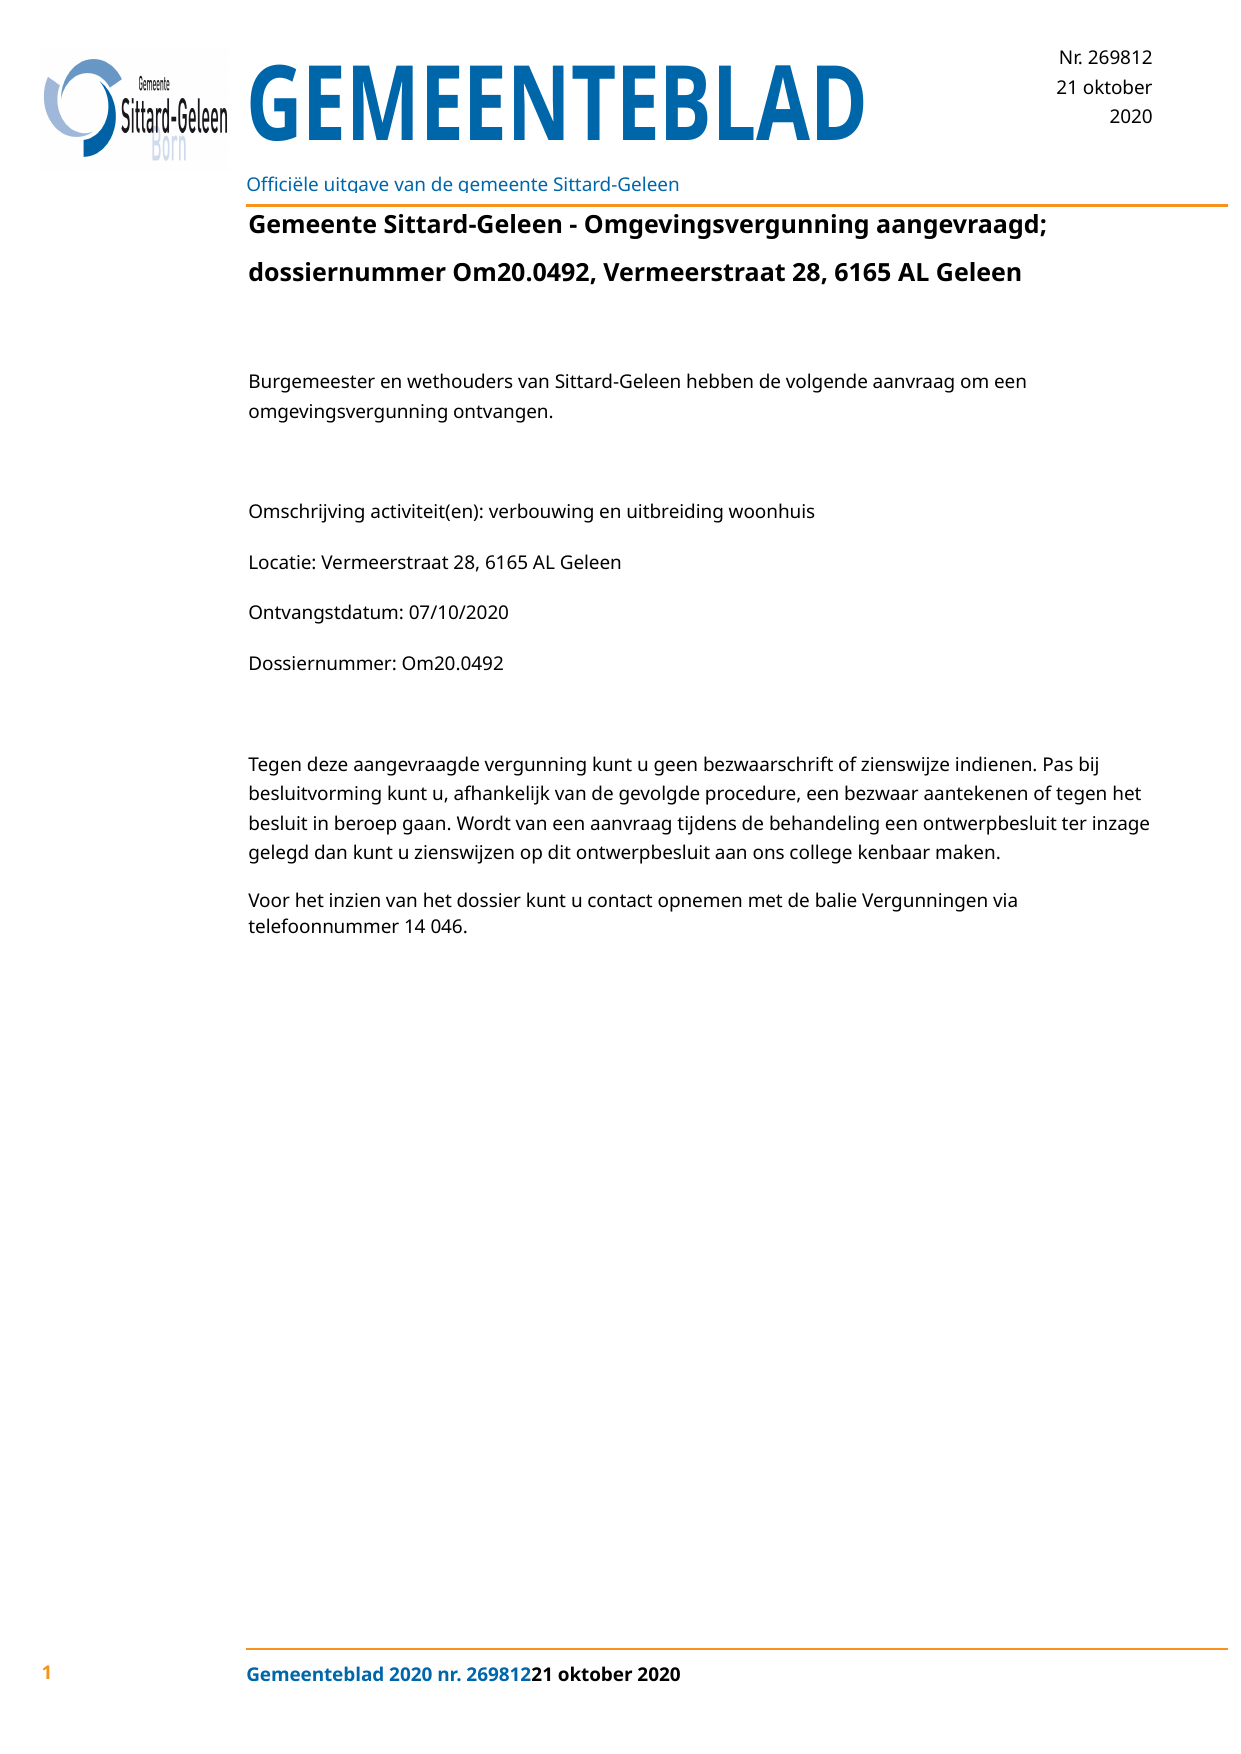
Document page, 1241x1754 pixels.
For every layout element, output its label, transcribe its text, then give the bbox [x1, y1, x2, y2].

text Tegen deze aangevraagde vergunning kunt u geen bezwaarschrift of zienswijze indienen. Pas bij besluitvorming kunt u, afhankelijk van de gevolgde procedure, een bezwaar aantekenen of tegen het besluit in beroep gaan. Wordt van een aanvraag tijdens de behandeling een ontwerpbesluit ter inzage gelegd dan kunt u zienswijzen op dit ontwerpbesluit aan ons college kenbaar maken. [248, 751, 1152, 865]
text Locatie: Vermeerstraat 28, 6165 AL Geleen [248, 549, 1152, 575]
picture [41, 47, 231, 172]
text Omschrijving activiteit(en): verbouwing en uitbreiding woonhuis [248, 499, 1152, 524]
text Burgemeester en wethouders van Sittard-Geleen hebben de volgende aanvraag om een omgevingsvergunning ontvangen. [248, 368, 1152, 424]
text Dossiernummer: Om20.0492 [248, 650, 1152, 676]
text Ontvangstdatum: 07/10/2020 [248, 599, 1152, 625]
text Gemeente Sittard-Geleen - Omgevingsvergunning aangevraagd; dossiernummer Om20.0492, Vermeerstraat 28, 6165 AL Geleen [248, 207, 1152, 288]
text Voor het inzien van het dossier kunt u contact opnemen met de balie Vergunningen via telefoonnummer 14 046. [248, 887, 1152, 939]
